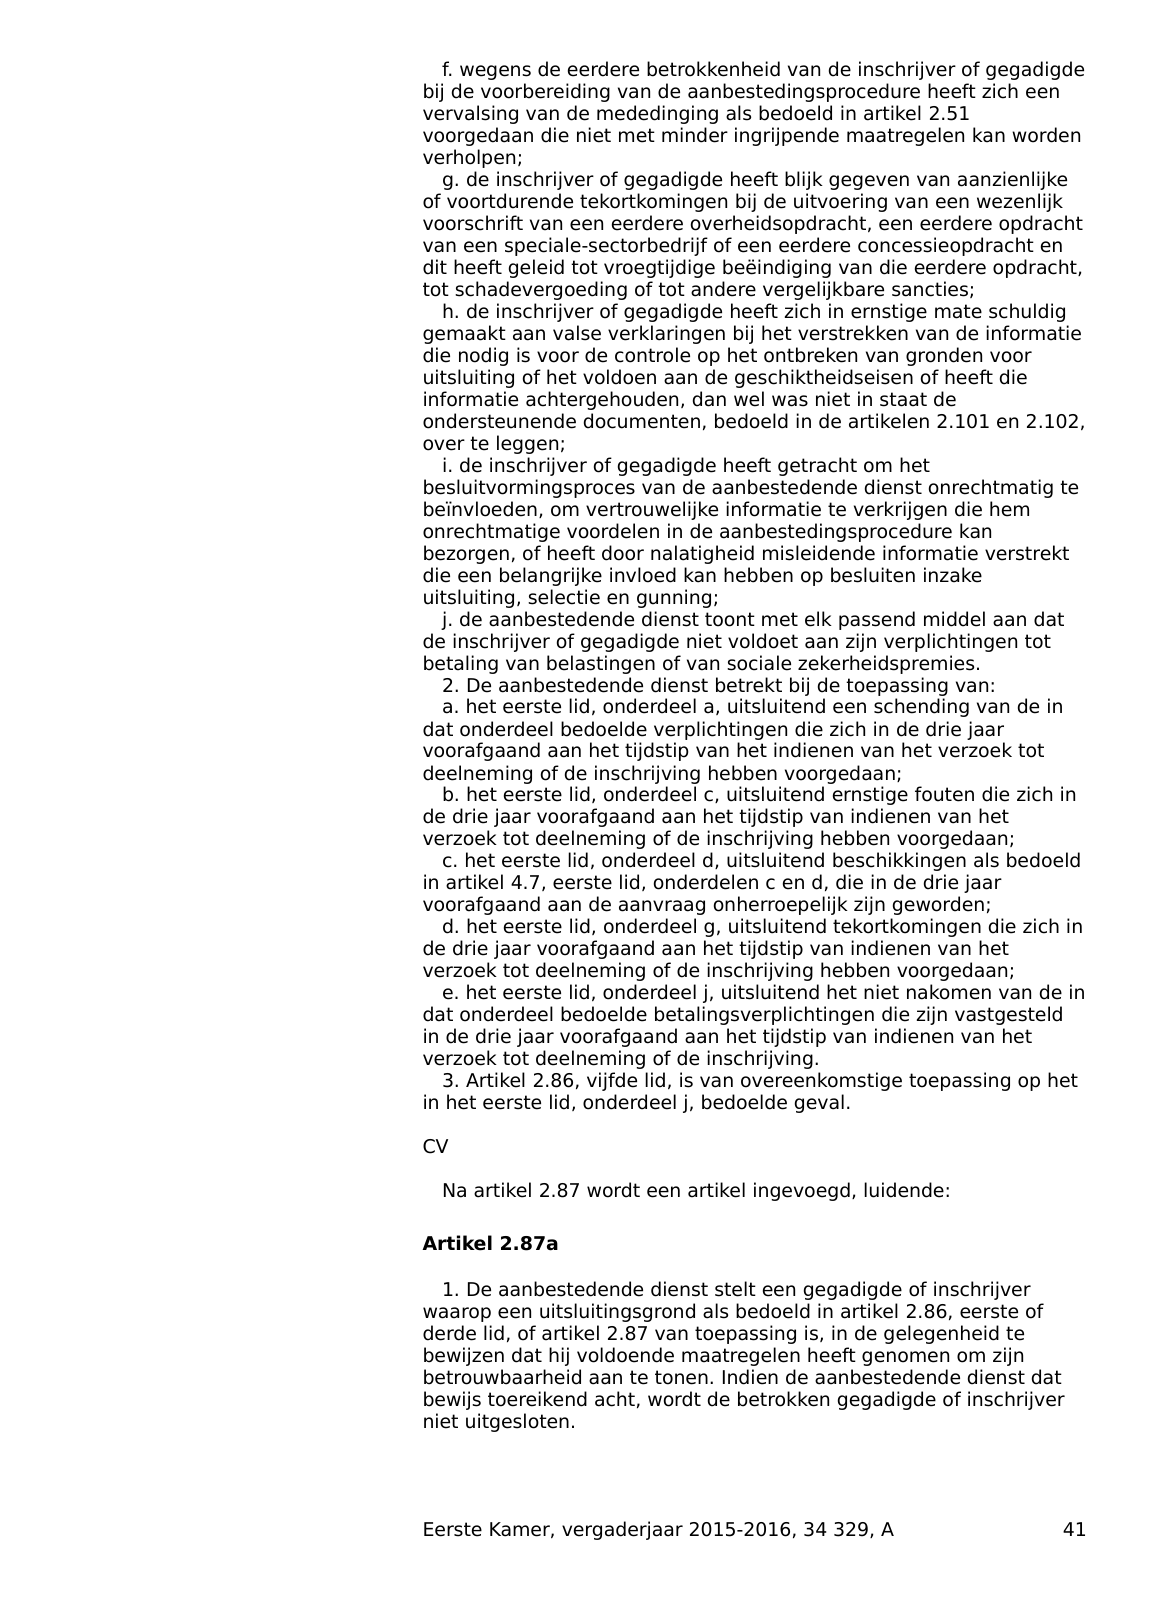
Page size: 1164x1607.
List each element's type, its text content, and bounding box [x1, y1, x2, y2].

text a. het eerste lid, onderdeel a, uitsluitend een schending van de in dat onderdeel bedoelde verplichtingen die zich in de drie jaar voorafgaand aan het tijdstip van het indienen van het verzoek tot deelneming of de inschrijving hebben voorgedaan; [422, 696, 1087, 784]
text c. het eerste lid, onderdeel d, uitsluitend beschikkingen als bedoeld in artikel 4.7, eerste lid, onderdelen c en d, die in de drie jaar voorafgaand aan de aanvraag onherroepelijk zijn geworden; [422, 850, 1087, 916]
text Na artikel 2.87 wordt een artikel ingevoegd, luidende: [422, 1180, 1087, 1202]
text 3. Artikel 2.86, vijfde lid, is van overeenkomstige toepassing op het in het eerste lid, onderdeel j, bedoelde geval. [422, 1070, 1087, 1114]
text 1. De aanbestedende dienst stelt een gegadigde of inschrijver waarop een uitsluitingsgrond als bedoeld in artikel 2.86, eerste of derde lid, of artikel 2.87 van toepassing is, in de gelegenheid te bewijzen dat hij voldoende maatregelen heeft genomen om zijn betrouwbaarheid aan te tonen. Indien de aanbestedende dienst dat bewijs toereikend acht, wordt de betrokken gegadigde of inschrijver niet uitgesloten. [422, 1279, 1087, 1433]
text j. de aanbestedende dienst toont met elk passend middel aan dat de inschrijver of gegadigde niet voldoet aan zijn verplichtingen tot betaling van belastingen of van sociale zekerheidspremies. [422, 608, 1087, 674]
subtitle Artikel 2.87a [422, 1232, 1087, 1254]
text CV [422, 1136, 1087, 1158]
text i. de inschrijver of gegadigde heeft getracht om het besluitvormingsproces van de aanbestedende dienst onrechtmatig te beïnvloeden, om vertrouwelijke informatie te verkrijgen die hem onrechtmatige voordelen in de aanbestedingsprocedure kan bezorgen, of heeft door nalatigheid misleidende informatie verstrekt die een belangrijke invloed kan hebben op besluiten inzake uitsluiting, selectie en gunning; [422, 455, 1087, 608]
text h. de inschrijver of gegadigde heeft zich in ernstige mate schuldig gemaakt aan valse verklaringen bij het verstrekken van de informatie die nodig is voor de controle op het ontbreken van gronden voor uitsluiting of het voldoen aan de geschiktheidseisen of heeft die informatie achtergehouden, dan wel was niet in staat de ondersteunende documenten, bedoeld in de artikelen 2.101 en 2.102, over te leggen; [422, 301, 1087, 455]
text d. het eerste lid, onderdeel g, uitsluitend tekortkomingen die zich in de drie jaar voorafgaand aan het tijdstip van indienen van het verzoek tot deelneming of de inschrijving hebben voorgedaan; [422, 916, 1087, 982]
text g. de inschrijver of gegadigde heeft blijk gegeven van aanzienlijke of voortdurende tekortkomingen bij de uitvoering van een wezenlijk voorschrift van een eerdere overheidsopdracht, een eerdere opdracht van een speciale-sectorbedrijf of een eerdere concessieopdracht en dit heeft geleid tot vroegtijdige beëindiging van die eerdere opdracht, tot schadevergoeding of tot andere vergelijkbare sancties; [422, 169, 1087, 301]
text b. het eerste lid, onderdeel c, uitsluitend ernstige fouten die zich in de drie jaar voorafgaand aan het tijdstip van indienen van het verzoek tot deelneming of de inschrijving hebben voorgedaan; [422, 784, 1087, 850]
text e. het eerste lid, onderdeel j, uitsluitend het niet nakomen van de in dat onderdeel bedoelde betalingsverplichtingen die zijn vastgesteld in de drie jaar voorafgaand aan het tijdstip van indienen van het verzoek tot deelneming of de inschrijving. [422, 982, 1087, 1070]
text 2. De aanbestedende dienst betrekt bij de toepassing van: [422, 674, 1087, 696]
text f. wegens de eerdere betrokkenheid van de inschrijver of gegadigde bij de voorbereiding van de aanbestedingsprocedure heeft zich een vervalsing van de mededinging als bedoeld in artikel 2.51 voorgedaan die niet met minder ingrijpende maatregelen kan worden verholpen; [422, 59, 1087, 169]
